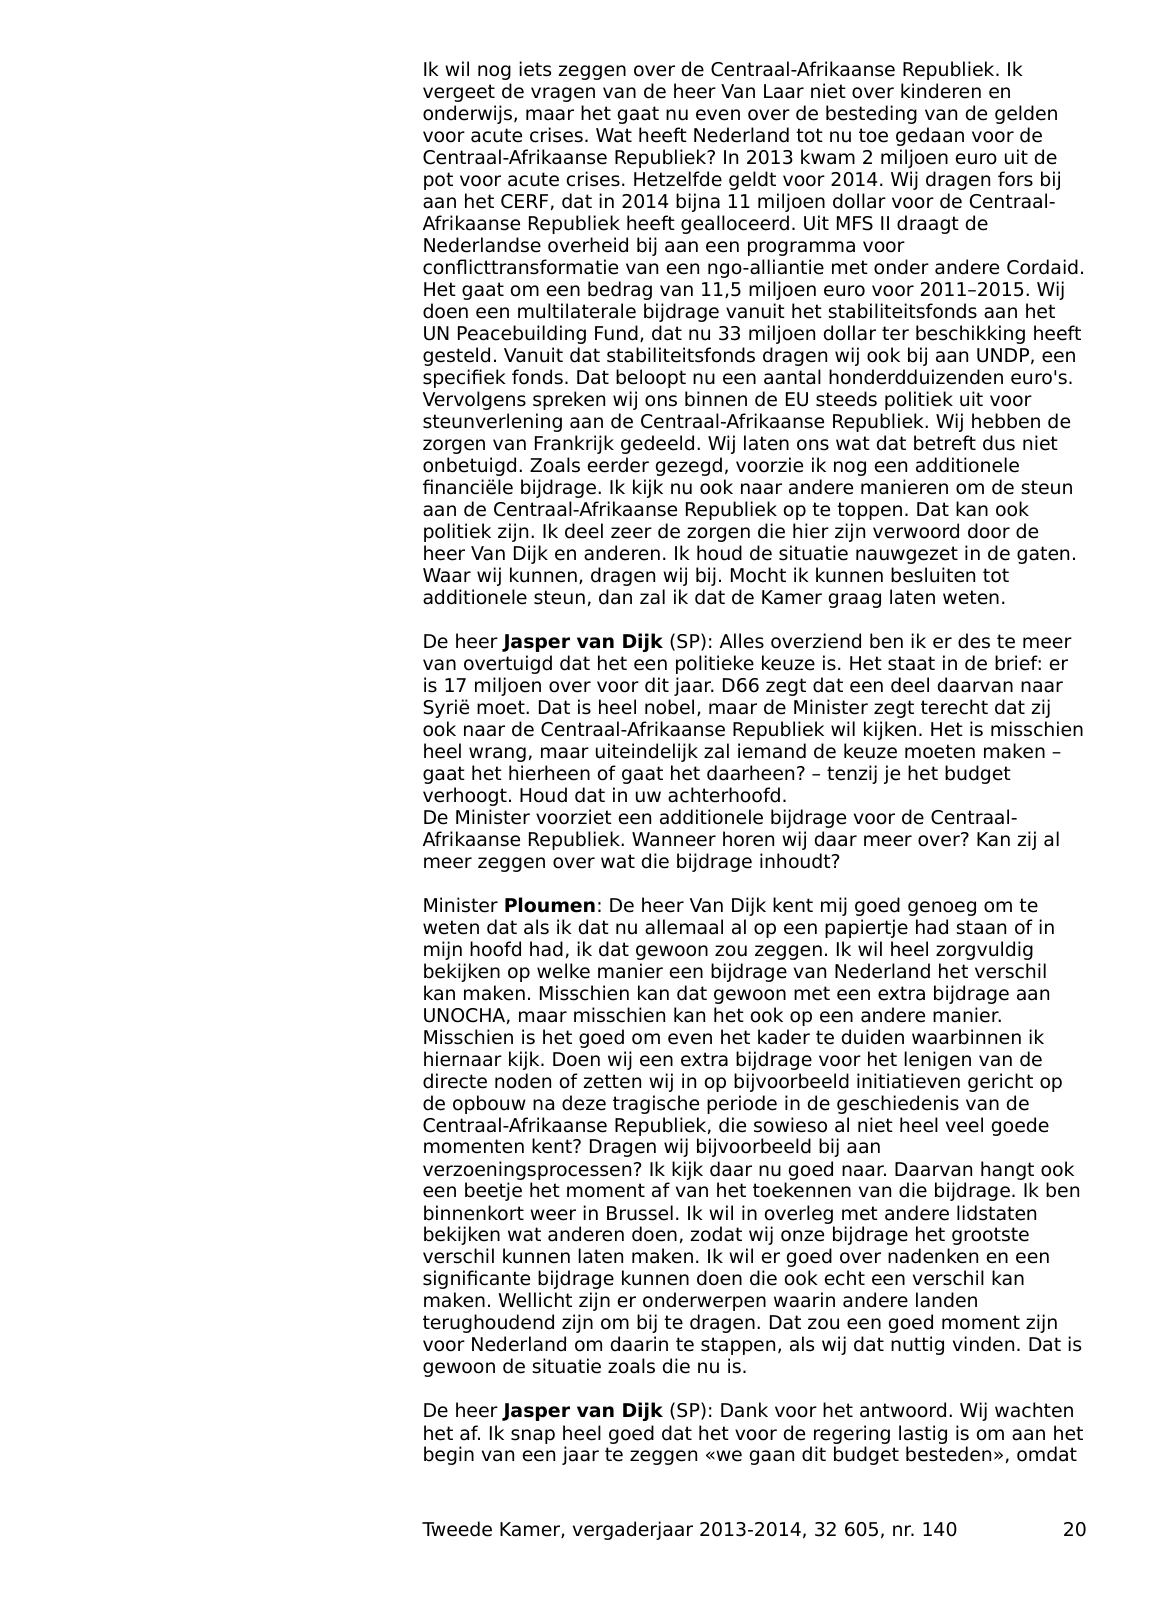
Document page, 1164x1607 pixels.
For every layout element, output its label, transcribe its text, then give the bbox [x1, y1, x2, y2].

text De Minister voorziet een additionele bijdrage voor de Centraal-Afrikaanse Republiek. Wanneer horen wij daar meer over? Kan zij al meer zeggen over wat die bijdrage inhoudt? [422, 807, 1087, 872]
text Minister Ploumen: De heer Van Dijk kent mij goed genoeg om te weten dat als ik dat nu allemaal al op een papiertje had staan of in mijn hoofd had, ik dat gewoon zou zeggen. Ik wil heel zorgvuldig bekijken op welke manier een bijdrage van Nederland het verschil kan maken. Misschien kan dat gewoon met een extra bijdrage aan UNOCHA, maar misschien kan het ook op een andere manier. Misschien is het goed om even het kader te duiden waarbinnen ik hiernaar kijk. Doen wij een extra bijdrage voor het lenigen van de directe noden of zetten wij in op bijvoorbeeld initiatieven gericht op de opbouw na deze tragische periode in de geschiedenis van de Centraal-Afrikaanse Republiek, die sowieso al niet heel veel goede momenten kent? Dragen wij bijvoorbeeld bij aan verzoeningsprocessen? Ik kijk daar nu goed naar. Daarvan hangt ook een beetje het moment af van het toekennen van die bijdrage. Ik ben binnenkort weer in Brussel. Ik wil in overleg met andere lidstaten bekijken wat anderen doen, zodat wij onze bijdrage het grootste verschil kunnen laten maken. Ik wil er goed over nadenken en een significante bijdrage kunnen doen die ook echt een verschil kan maken. Wellicht zijn er onderwerpen waarin andere landen terughoudend zijn om bij te dragen. Dat zou een goed moment zijn voor Nederland om daarin te stappen, als wij dat nuttig vinden. Dat is gewoon de situatie zoals die nu is. [422, 895, 1087, 1378]
text De heer Jasper van Dijk (SP): Dank voor het antwoord. Wij wachten het af. Ik snap heel goed dat het voor de regering lastig is om aan het begin van een jaar te zeggen «we gaan dit budget besteden», omdat [422, 1400, 1087, 1466]
text De heer Jasper van Dijk (SP): Alles overziend ben ik er des te meer van overtuigd dat het een politieke keuze is. Het staat in de brief: er is 17 miljoen over voor dit jaar. D66 zegt dat een deel daarvan naar Syrië moet. Dat is heel nobel, maar de Minister zegt terecht dat zij ook naar de Centraal-Afrikaanse Republiek wil kijken. Het is misschien heel wrang, maar uiteindelijk zal iemand de keuze moeten maken – gaat het hierheen of gaat het daarheen? – tenzij je het budget verhoogt. Houd dat in uw achterhoofd. [422, 631, 1087, 807]
text Ik wil nog iets zeggen over de Centraal-Afrikaanse Republiek. Ik vergeet de vragen van de heer Van Laar niet over kinderen en onderwijs, maar het gaat nu even over de besteding van de gelden voor acute crises. Wat heeft Nederland tot nu toe gedaan voor de Centraal-Afrikaanse Republiek? In 2013 kwam 2 miljoen euro uit de pot voor acute crises. Hetzelfde geldt voor 2014. Wij dragen fors bij aan het CERF, dat in 2014 bijna 11 miljoen dollar voor de Centraal-Afrikaanse Republiek heeft gealloceerd. Uit MFS II draagt de Nederlandse overheid bij aan een programma voor conflicttransformatie van een ngo-alliantie met onder andere Cordaid. Het gaat om een bedrag van 11,5 miljoen euro voor 2011–2015. Wij doen een multilaterale bijdrage vanuit het stabiliteitsfonds aan het UN Peacebuilding Fund, dat nu 33 miljoen dollar ter beschikking heeft gesteld. Vanuit dat stabiliteitsfonds dragen wij ook bij aan UNDP, een specifiek fonds. Dat beloopt nu een aantal honderdduizenden euro's. [422, 59, 1087, 389]
text Vervolgens spreken wij ons binnen de EU steeds politiek uit voor steunverlening aan de Centraal-Afrikaanse Republiek. Wij hebben de zorgen van Frankrijk gedeeld. Wij laten ons wat dat betreft dus niet onbetuigd. Zoals eerder gezegd, voorzie ik nog een additionele financiële bijdrage. Ik kijk nu ook naar andere manieren om de steun aan de Centraal-Afrikaanse Republiek op te toppen. Dat kan ook politiek zijn. Ik deel zeer de zorgen die hier zijn verwoord door de heer Van Dijk en anderen. Ik houd de situatie nauwgezet in de gaten. Waar wij kunnen, dragen wij bij. Mocht ik kunnen besluiten tot additionele steun, dan zal ik dat de Kamer graag laten weten. [422, 389, 1087, 608]
